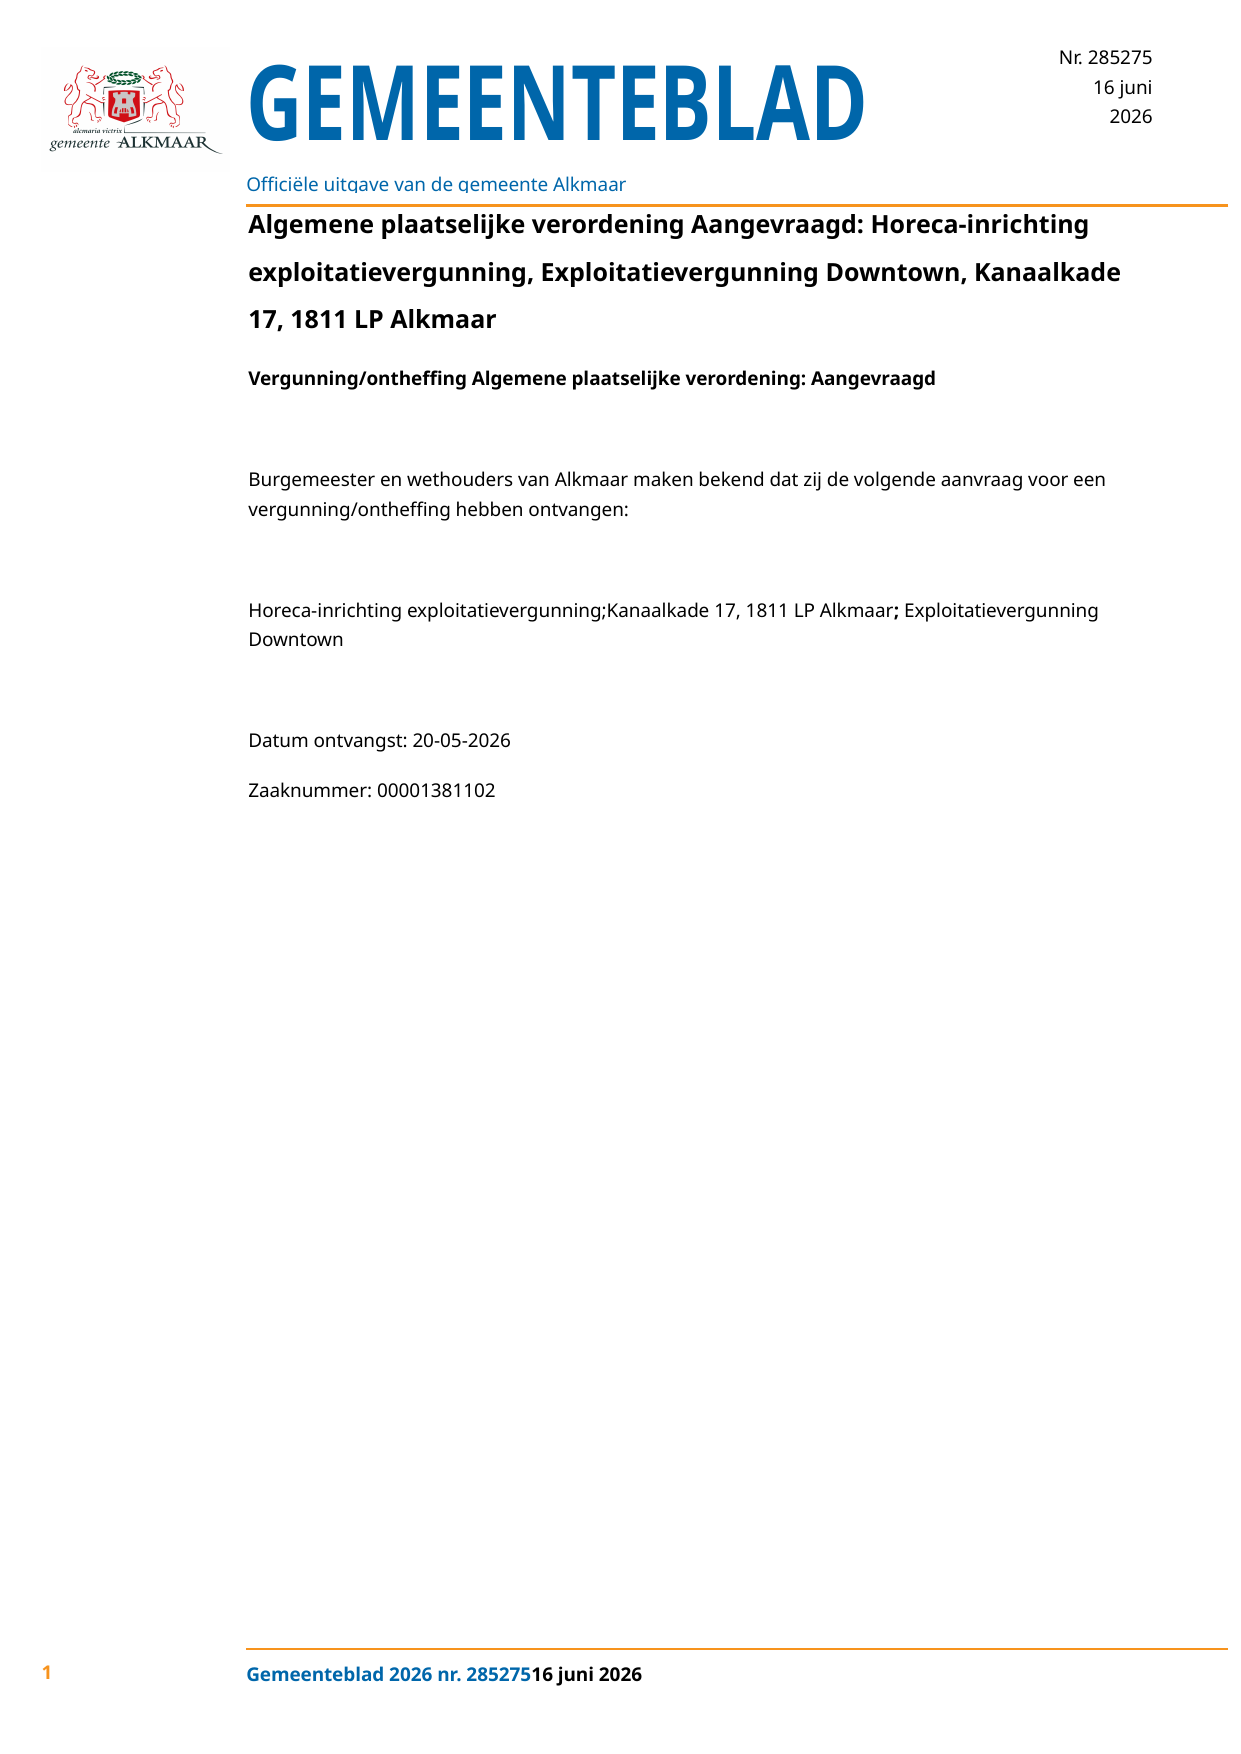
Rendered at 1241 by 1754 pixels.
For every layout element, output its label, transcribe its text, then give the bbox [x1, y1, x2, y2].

text Horeca-inrichting exploitatievergunning;Kanaalkade 17, 1811 LP Alkmaar; Exploitatievergunning Downtown [248, 597, 1152, 652]
text Datum ontvangst: 20-05-2026 [248, 727, 1152, 753]
text Algemene plaatselijke verordening Aangevraagd: Horeca-inrichting exploitatievergunning, Exploitatievergunning Downtown, Kanaalkade 17, 1811 LP Alkmaar [248, 207, 1152, 336]
text Zaaknummer: 00001381102 [248, 778, 1152, 803]
text Vergunning/ontheffing Algemene plaatselijke verordening: Aangevraagd [248, 366, 1152, 391]
text Burgemeester en wethouders van Alkmaar maken bekend dat zij de volgende aanvraag voor een vergunning/ontheffing hebben ontvangen: [248, 466, 1152, 522]
picture [41, 47, 231, 172]
